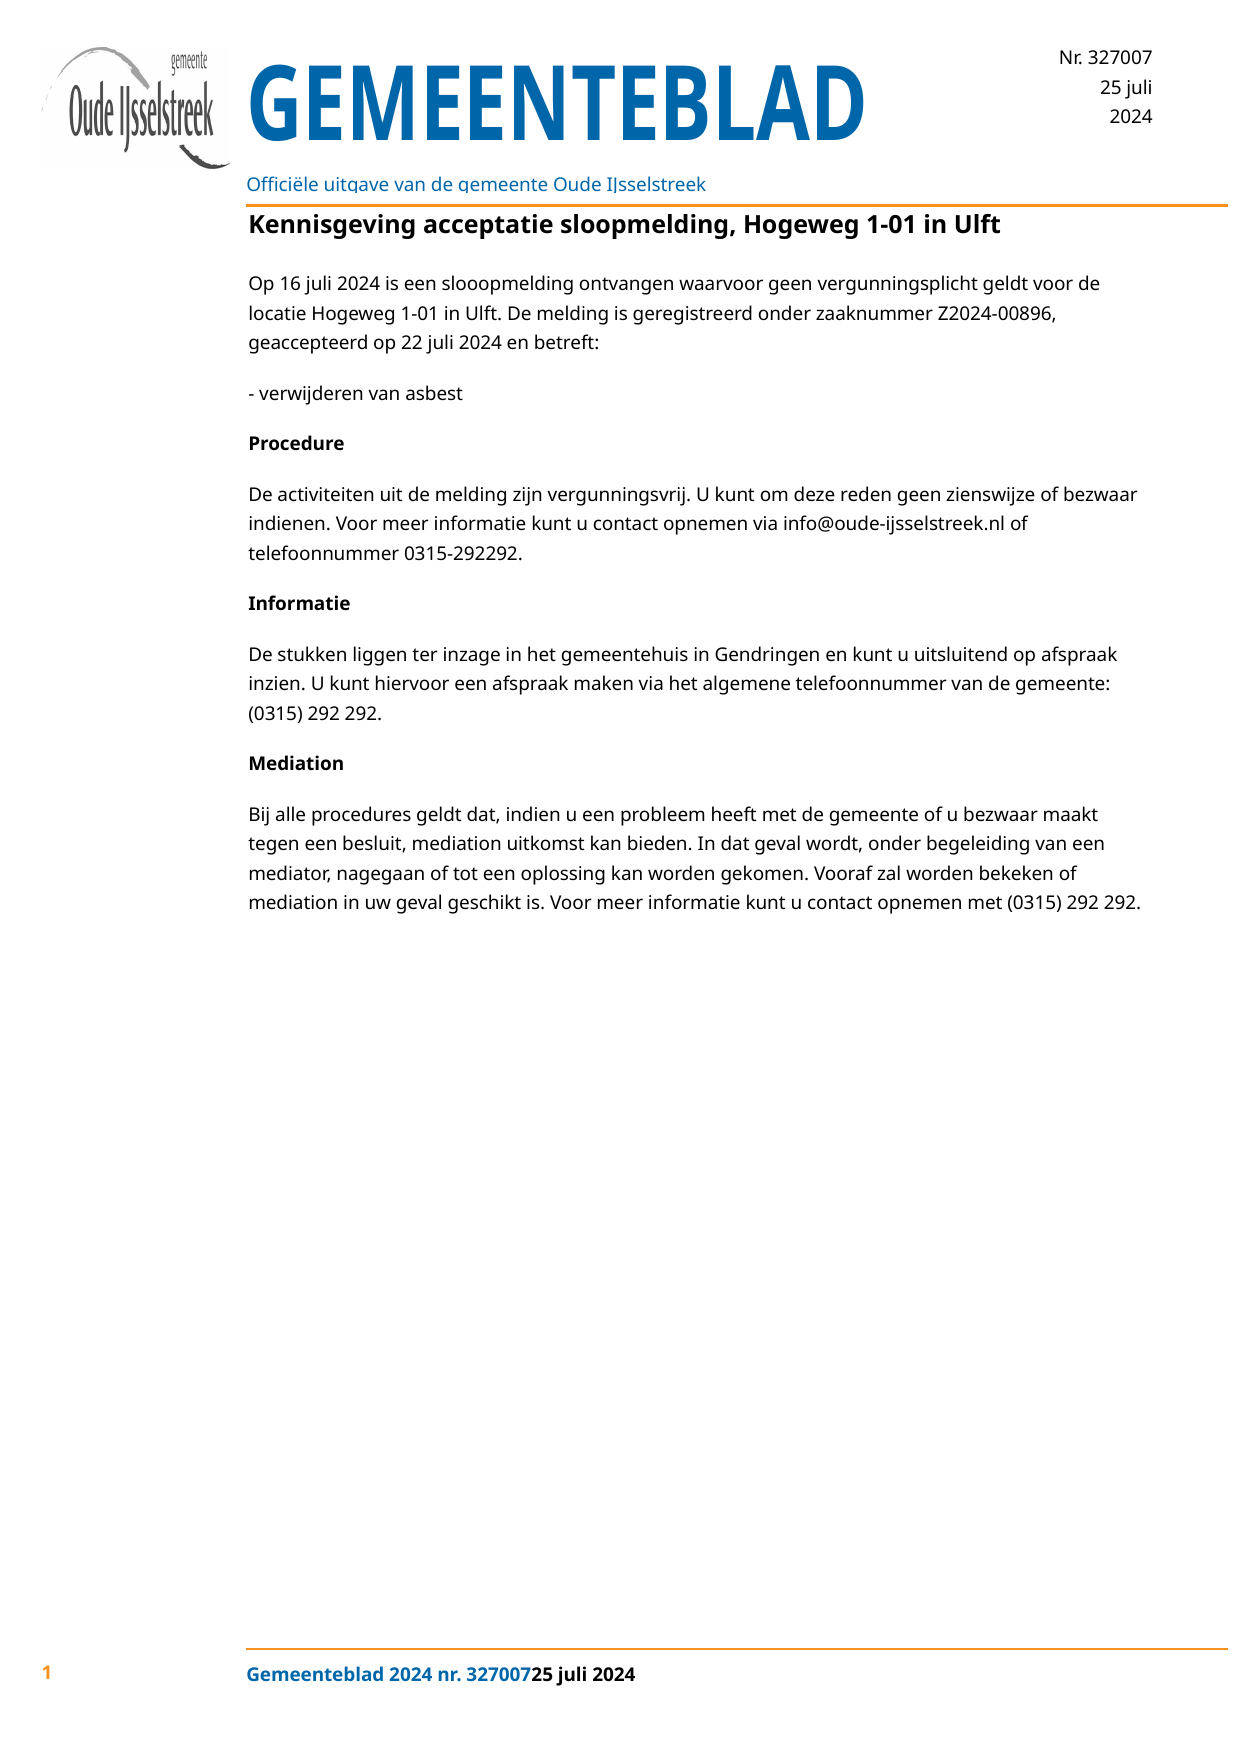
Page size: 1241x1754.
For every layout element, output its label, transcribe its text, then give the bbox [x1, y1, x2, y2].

text Kennisgeving acceptatie sloopmelding, Hogeweg 1-01 in Ulft [248, 207, 1152, 241]
text De activiteiten uit de melding zijn vergunningsvrij. U kunt om deze reden geen zienswijze of bezwaar indienen. Voor meer informatie kunt u contact opnemen via info@oude-ijsselstreek.nl of telefoonnummer 0315-292292. [248, 481, 1152, 566]
text Informatie [248, 590, 1152, 616]
text Procedure [248, 430, 1152, 456]
text Mediation [248, 750, 1152, 776]
text - verwijderen van asbest [248, 380, 1152, 406]
picture [41, 47, 231, 172]
text Bij alle procedures geldt dat, indien u een probleem heeft met de gemeente of u bezwaar maakt tegen een besluit, mediation uitkomst kan bieden. In dat geval wordt, onder begeleiding van een mediator, nagegaan of tot een oplossing kan worden gekomen. Vooraf zal worden bekeken of mediation in uw geval geschikt is. Voor meer informatie kunt u contact opnemen met (0315) 292 292. [248, 801, 1152, 915]
text De stukken liggen ter inzage in het gemeentehuis in Gendringen en kunt u uitsluitend op afspraak inzien. U kunt hiervoor een afspraak maken via het algemene telefoonnummer van de gemeente: (0315) 292 292. [248, 641, 1152, 726]
text Op 16 juli 2024 is een slooopmelding ontvangen waarvoor geen vergunningsplicht geldt voor de locatie Hogeweg 1-01 in Ulft. De melding is geregistreerd onder zaaknummer Z2024-00896, geaccepteerd op 22 juli 2024 en betreft: [248, 270, 1152, 355]
